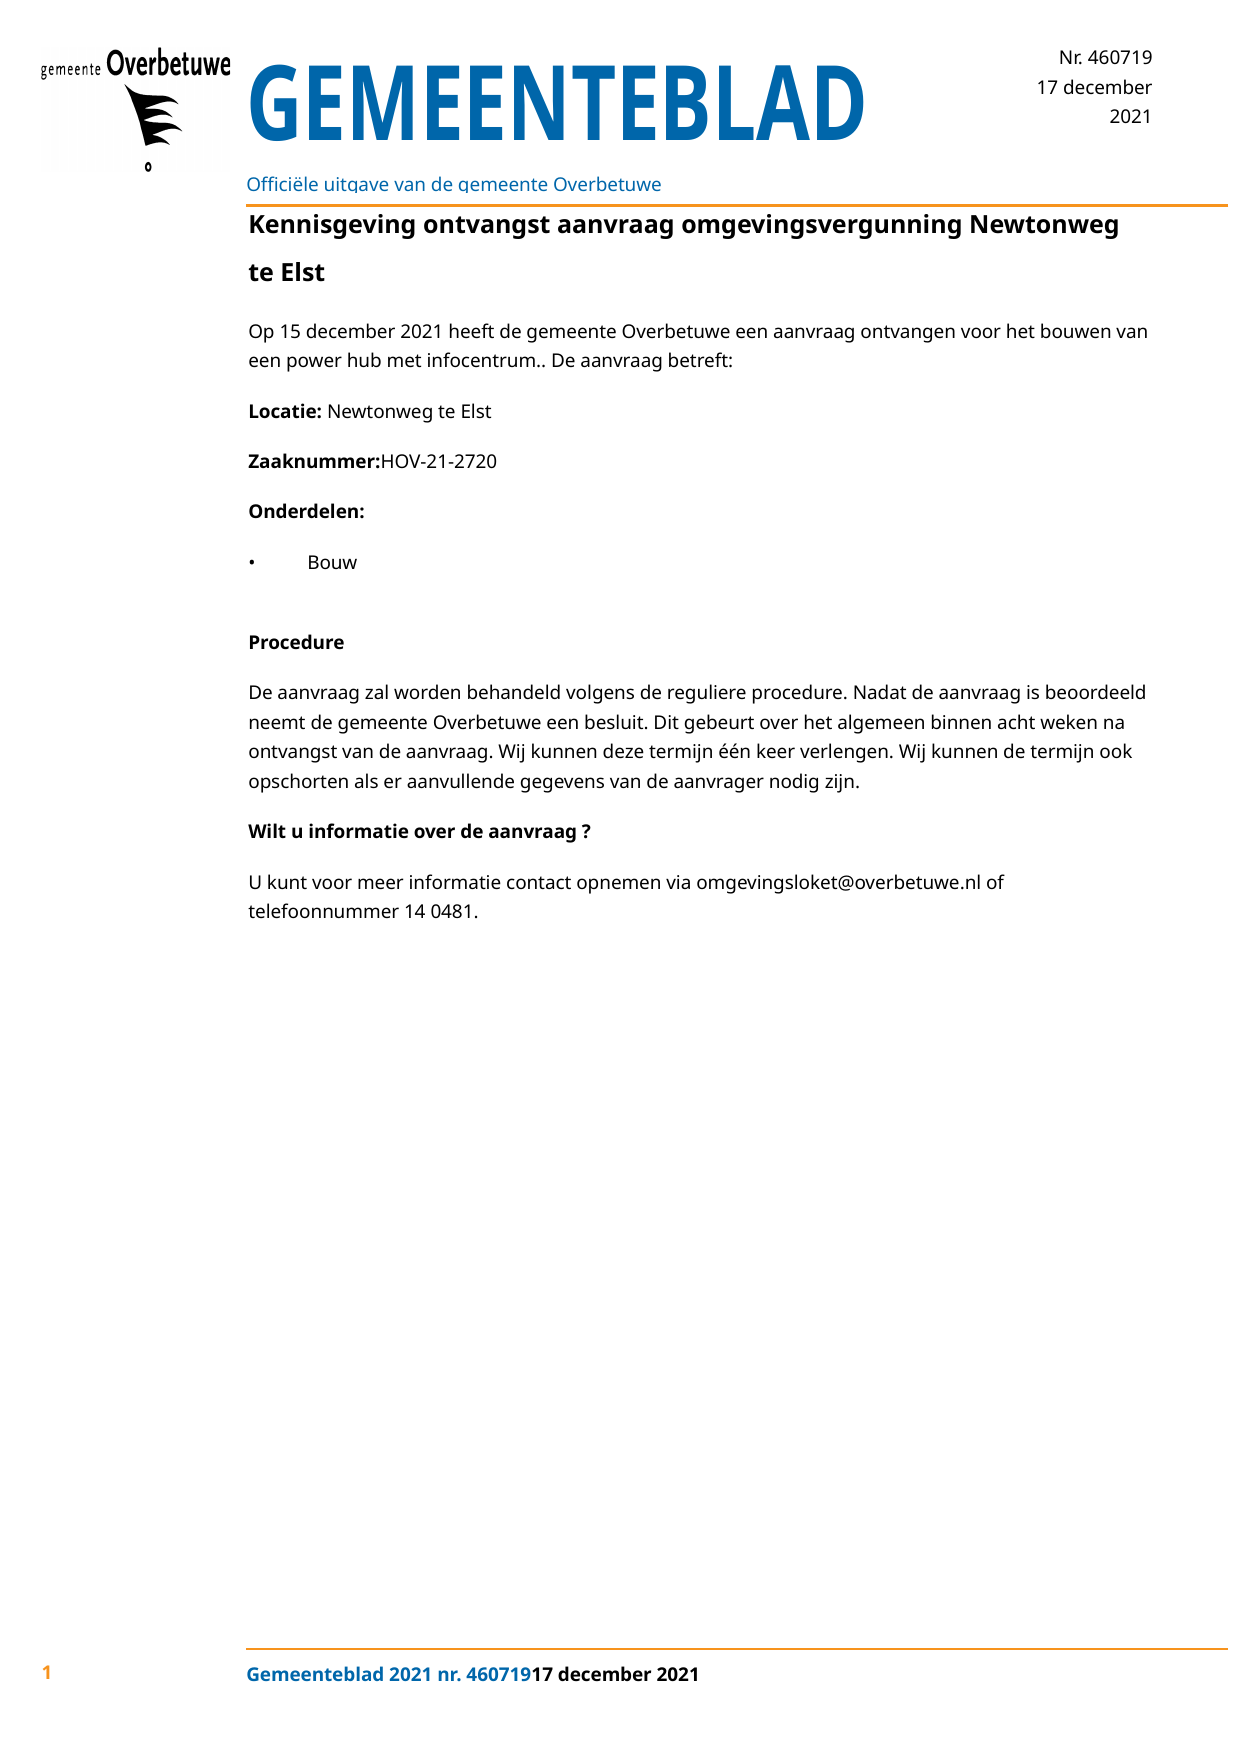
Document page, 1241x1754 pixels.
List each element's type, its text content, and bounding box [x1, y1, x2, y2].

text Kennisgeving ontvangst aanvraag omgevingsvergunning Newtonweg te Elst [248, 207, 1152, 288]
picture [41, 47, 231, 172]
list Bouw [248, 549, 1152, 575]
text Locatie: Newtonweg te Elst [248, 398, 1152, 424]
text U kunt voor meer informatie contact opnemen via omgevingsloket@overbetuwe.nl of telefoonnummer 14 0481. [248, 869, 1152, 924]
text De aanvraag zal worden behandeld volgens de reguliere procedure. Nadat de aanvraag is beoordeeld neemt de gemeente Overbetuwe een besluit. Dit gebeurt over het algemeen binnen acht weken na ontvangst van de aanvraag. Wij kunnen deze termijn één keer verlengen. Wij kunnen de termijn ook opschorten als er aanvullende gegevens van de aanvrager nodig zijn. [248, 679, 1152, 794]
text Onderdelen: [248, 499, 1152, 524]
text Procedure [248, 629, 1152, 655]
text Wilt u informatie over de aanvraag ? [248, 819, 1152, 844]
text Zaaknummer:HOV-21-2720 [248, 448, 1152, 474]
text Op 15 december 2021 heeft de gemeente Overbetuwe een aanvraag ontvangen voor het bouwen van een power hub met infocentrum.. De aanvraag betreft: [248, 318, 1152, 373]
